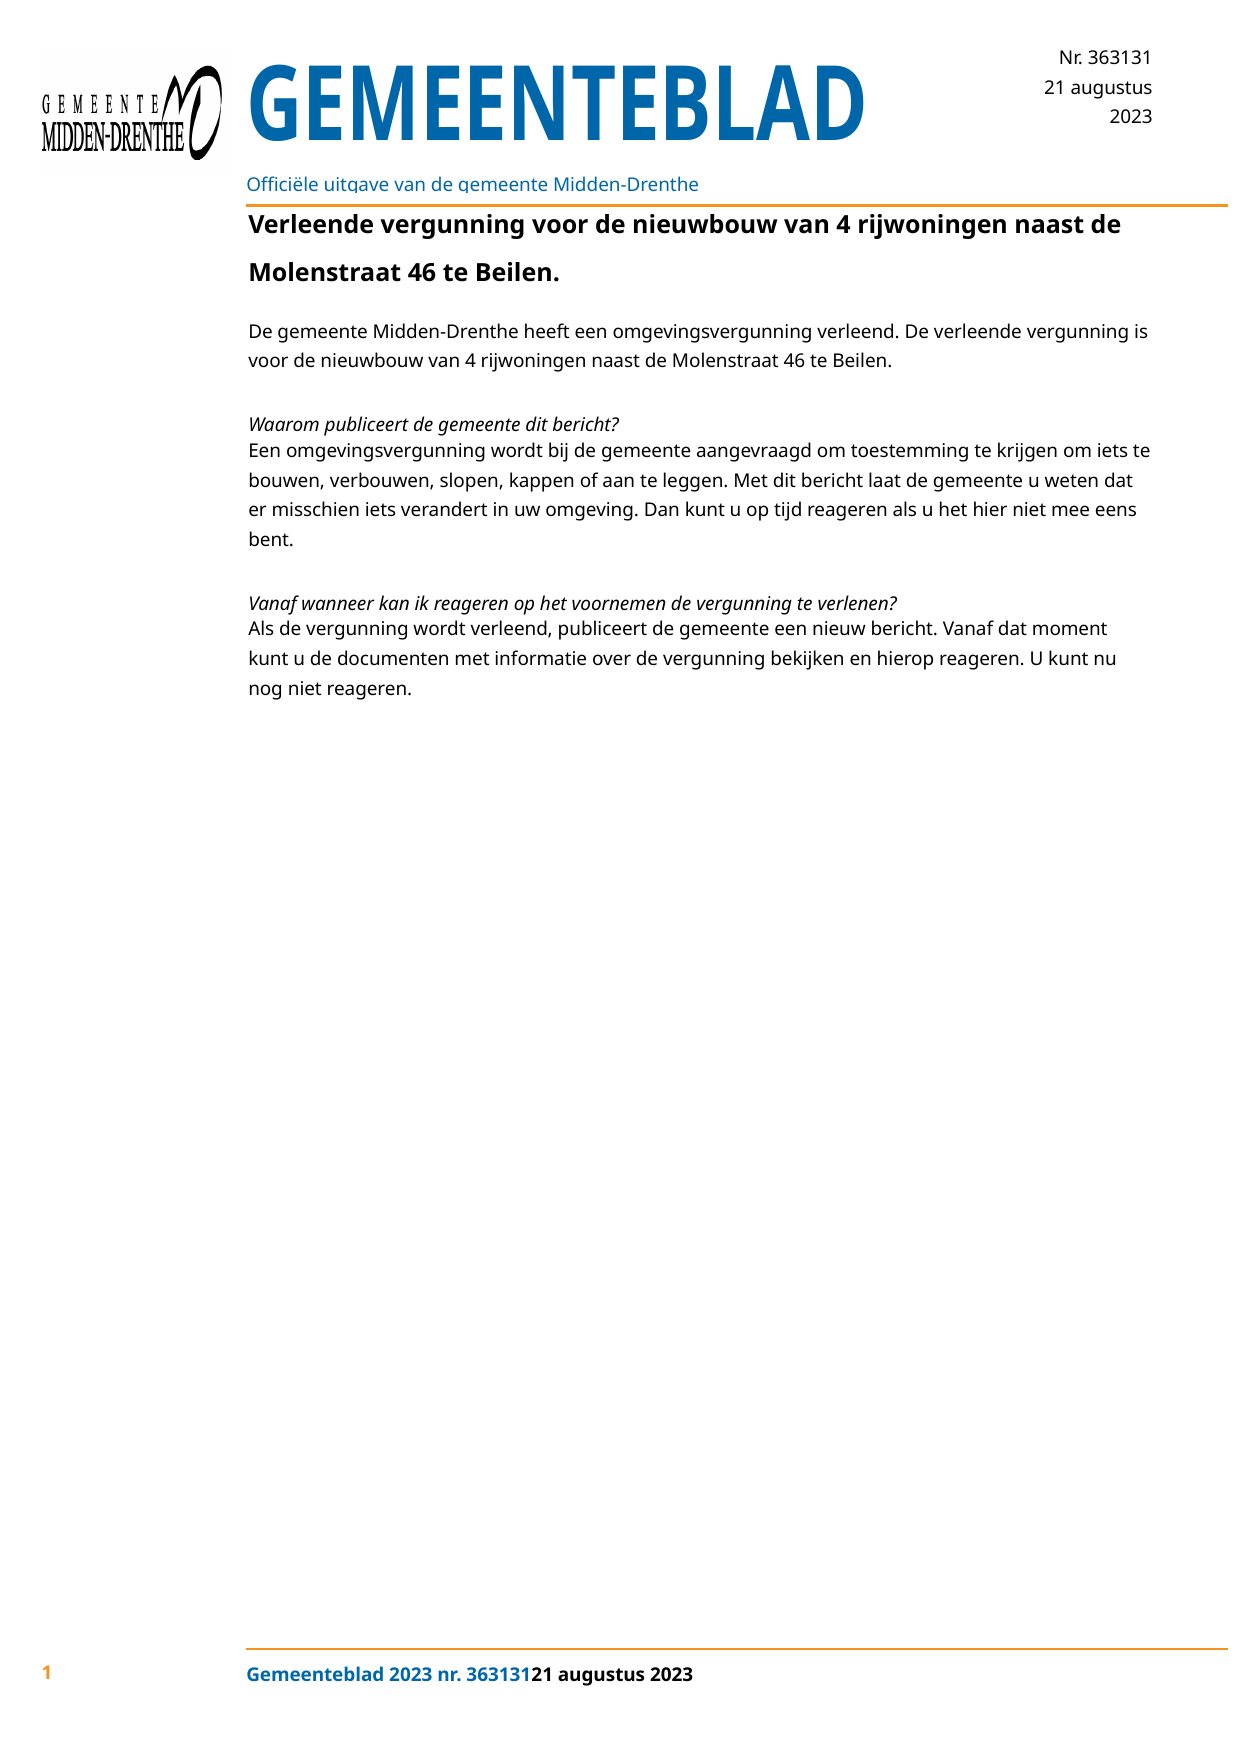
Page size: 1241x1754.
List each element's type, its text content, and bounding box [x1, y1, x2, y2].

text Vanaf wanneer kan ik reageren op het voornemen de vergunning te verlenen? [248, 590, 1152, 616]
text Als de vergunning wordt verleend, publiceert de gemeente een nieuw bericht. Vanaf dat moment kunt u de documenten met informatie over de vergunning bekijken en hierop reageren. U kunt nu nog niet reageren. [248, 616, 1152, 701]
text Een omgevingsvergunning wordt bij de gemeente aangevraagd om toestemming te krijgen om iets te bouwen, verbouwen, slopen, kappen of aan te leggen. Met dit bericht laat de gemeente u weten dat er misschien iets verandert in uw omgeving. Dan kunt u op tijd reageren als u het hier niet mee eens bent. [248, 437, 1152, 552]
text De gemeente Midden-Drenthe heeft een omgevingsvergunning verleend. De verleende vergunning is voor de nieuwbouw van 4 rijwoningen naast de Molenstraat 46 te Beilen. [248, 318, 1152, 373]
text Verleende vergunning voor de nieuwbouw van 4 rijwoningen naast de Molenstraat 46 te Beilen. [248, 207, 1152, 288]
picture [41, 47, 231, 172]
text Waarom publiceert de gemeente dit bericht? [248, 411, 1152, 437]
